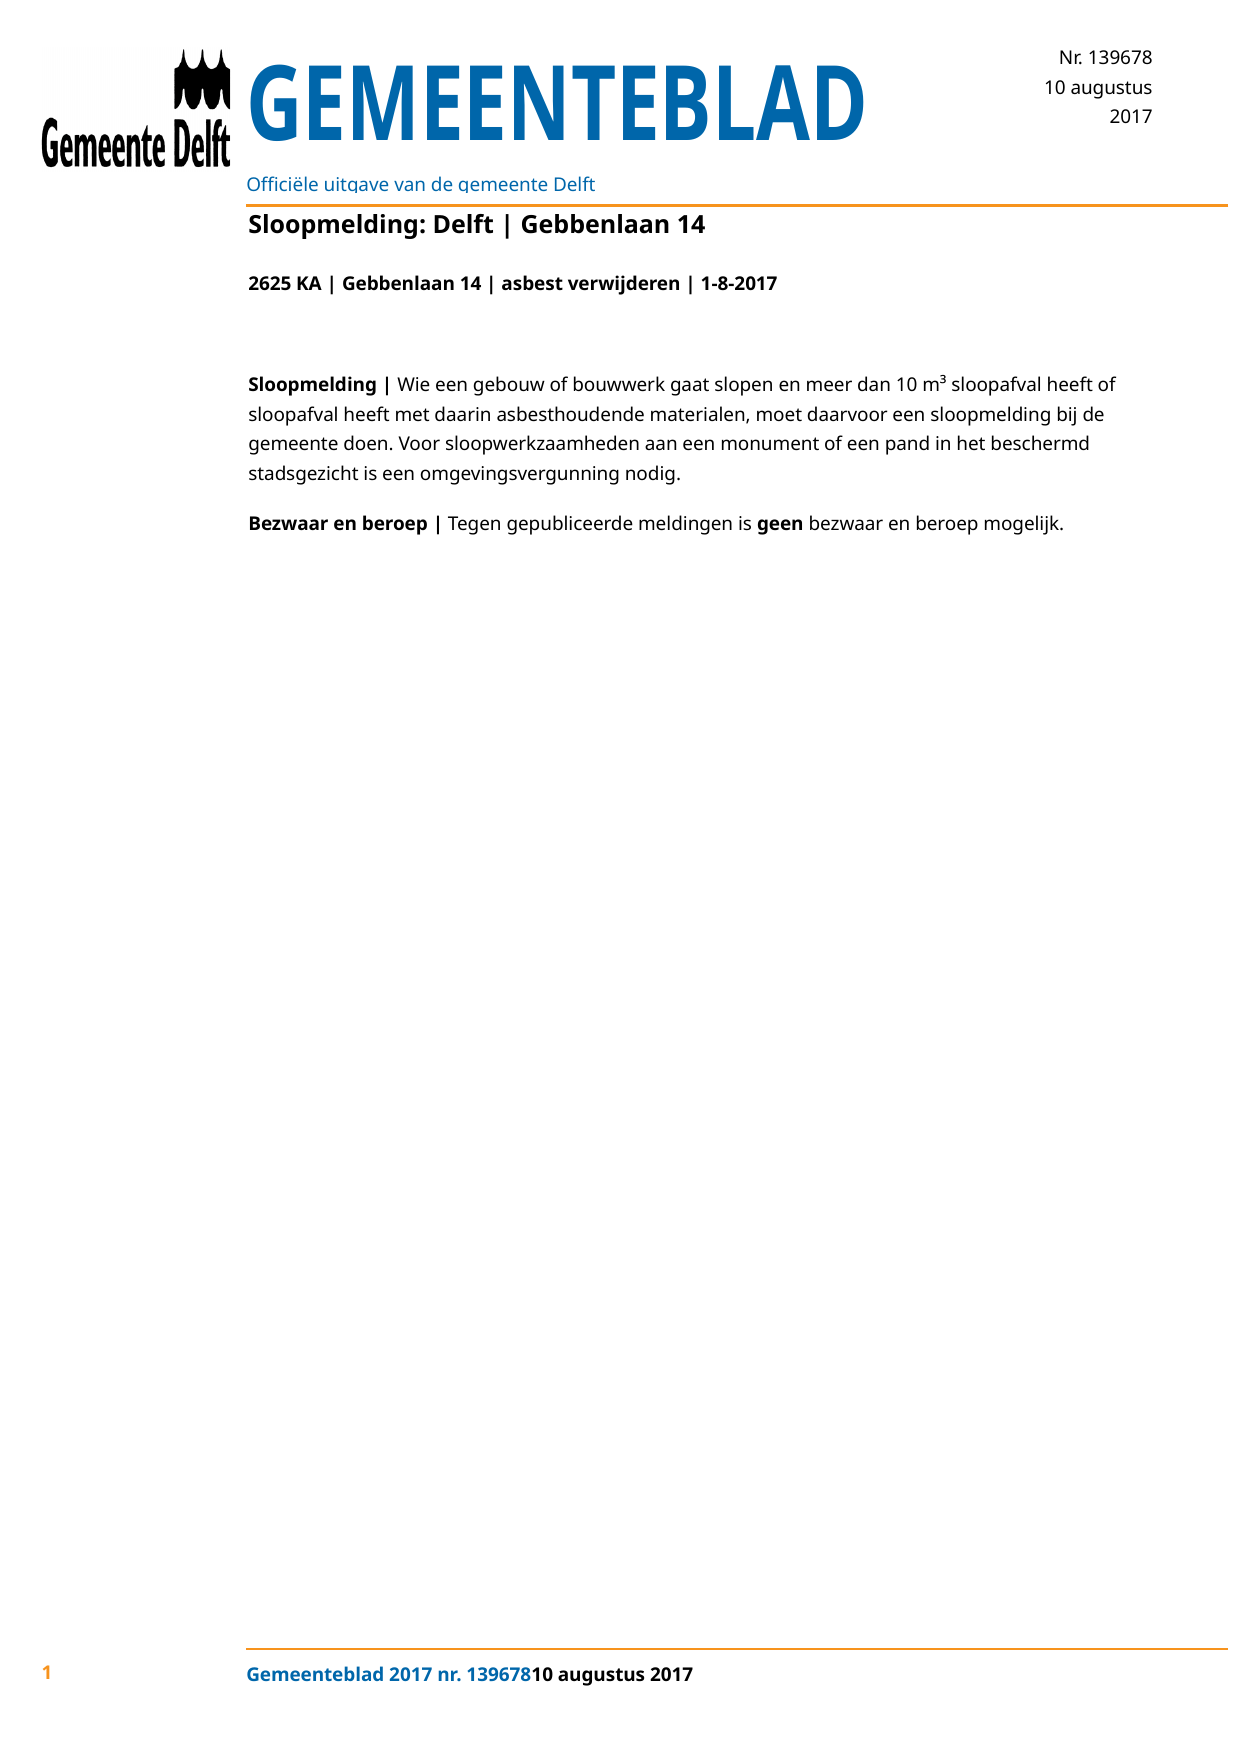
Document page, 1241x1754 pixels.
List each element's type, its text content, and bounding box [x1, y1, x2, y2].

text Bezwaar en beroep | Tegen gepubliceerde meldingen is geen bezwaar en beroep mogelijk. [248, 510, 1152, 536]
text Sloopmelding: Delft | Gebbenlaan 14 [248, 207, 1152, 241]
text Sloopmelding | Wie een gebouw of bouwwerk gaat slopen en meer dan 10 m³ sloopafval heeft of sloopafval heeft met daarin asbesthoudende materialen, moet daarvoor een sloopmelding bij de gemeente doen. Voor sloopwerkzaamheden aan een monument of een pand in het beschermd stadsgezicht is een omgevingsvergunning nodig. [248, 371, 1152, 486]
text 2625 KA | Gebbenlaan 14 | asbest verwijderen | 1-8-2017 [248, 270, 1152, 296]
picture [41, 47, 231, 172]
